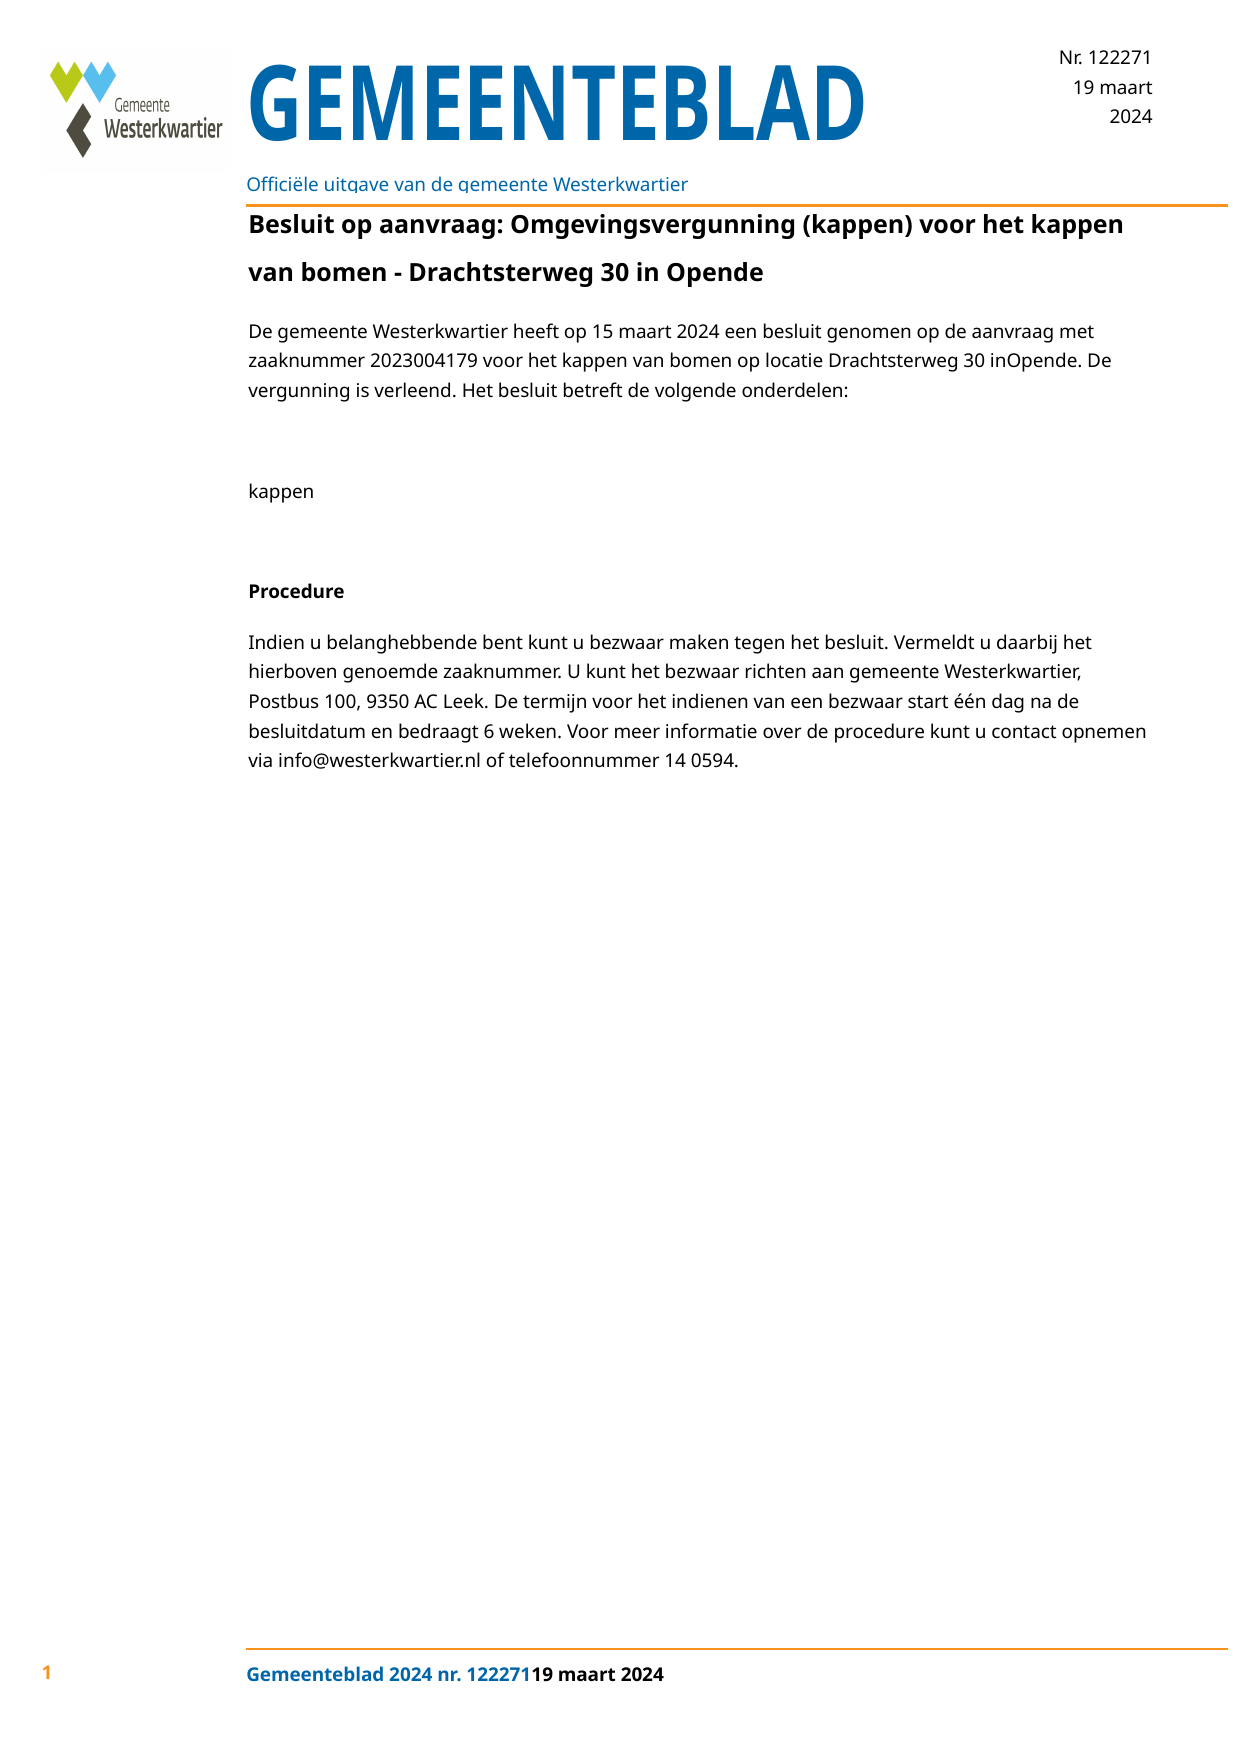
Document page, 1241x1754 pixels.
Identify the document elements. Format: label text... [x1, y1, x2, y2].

text Besluit op aanvraag: Omgevingsvergunning (kappen) voor het kappen van bomen - Drachtsterweg 30 in Opende [248, 207, 1152, 288]
text De gemeente Westerkwartier heeft op 15 maart 2024 een besluit genomen op de aanvraag met zaaknummer 2023004179 voor het kappen van bomen op locatie Drachtsterweg 30 inOpende. De vergunning is verleend. Het besluit betreft de volgende onderdelen: [248, 318, 1152, 403]
text kappen [248, 478, 1152, 504]
text Procedure [248, 579, 1152, 604]
picture [41, 47, 231, 172]
text Indien u belanghebbende bent kunt u bezwaar maken tegen het besluit. Vermeldt u daarbij het hierboven genoemde zaaknummer. U kunt het bezwaar richten aan gemeente Westerkwartier, Postbus 100, 9350 AC Leek. De termijn voor het indienen van een bezwaar start één dag na de besluitdatum en bedraagt 6 weken. Voor meer informatie over de procedure kunt u contact opnemen via info@westerkwartier.nl of telefoonnummer 14 0594. [248, 629, 1152, 773]
